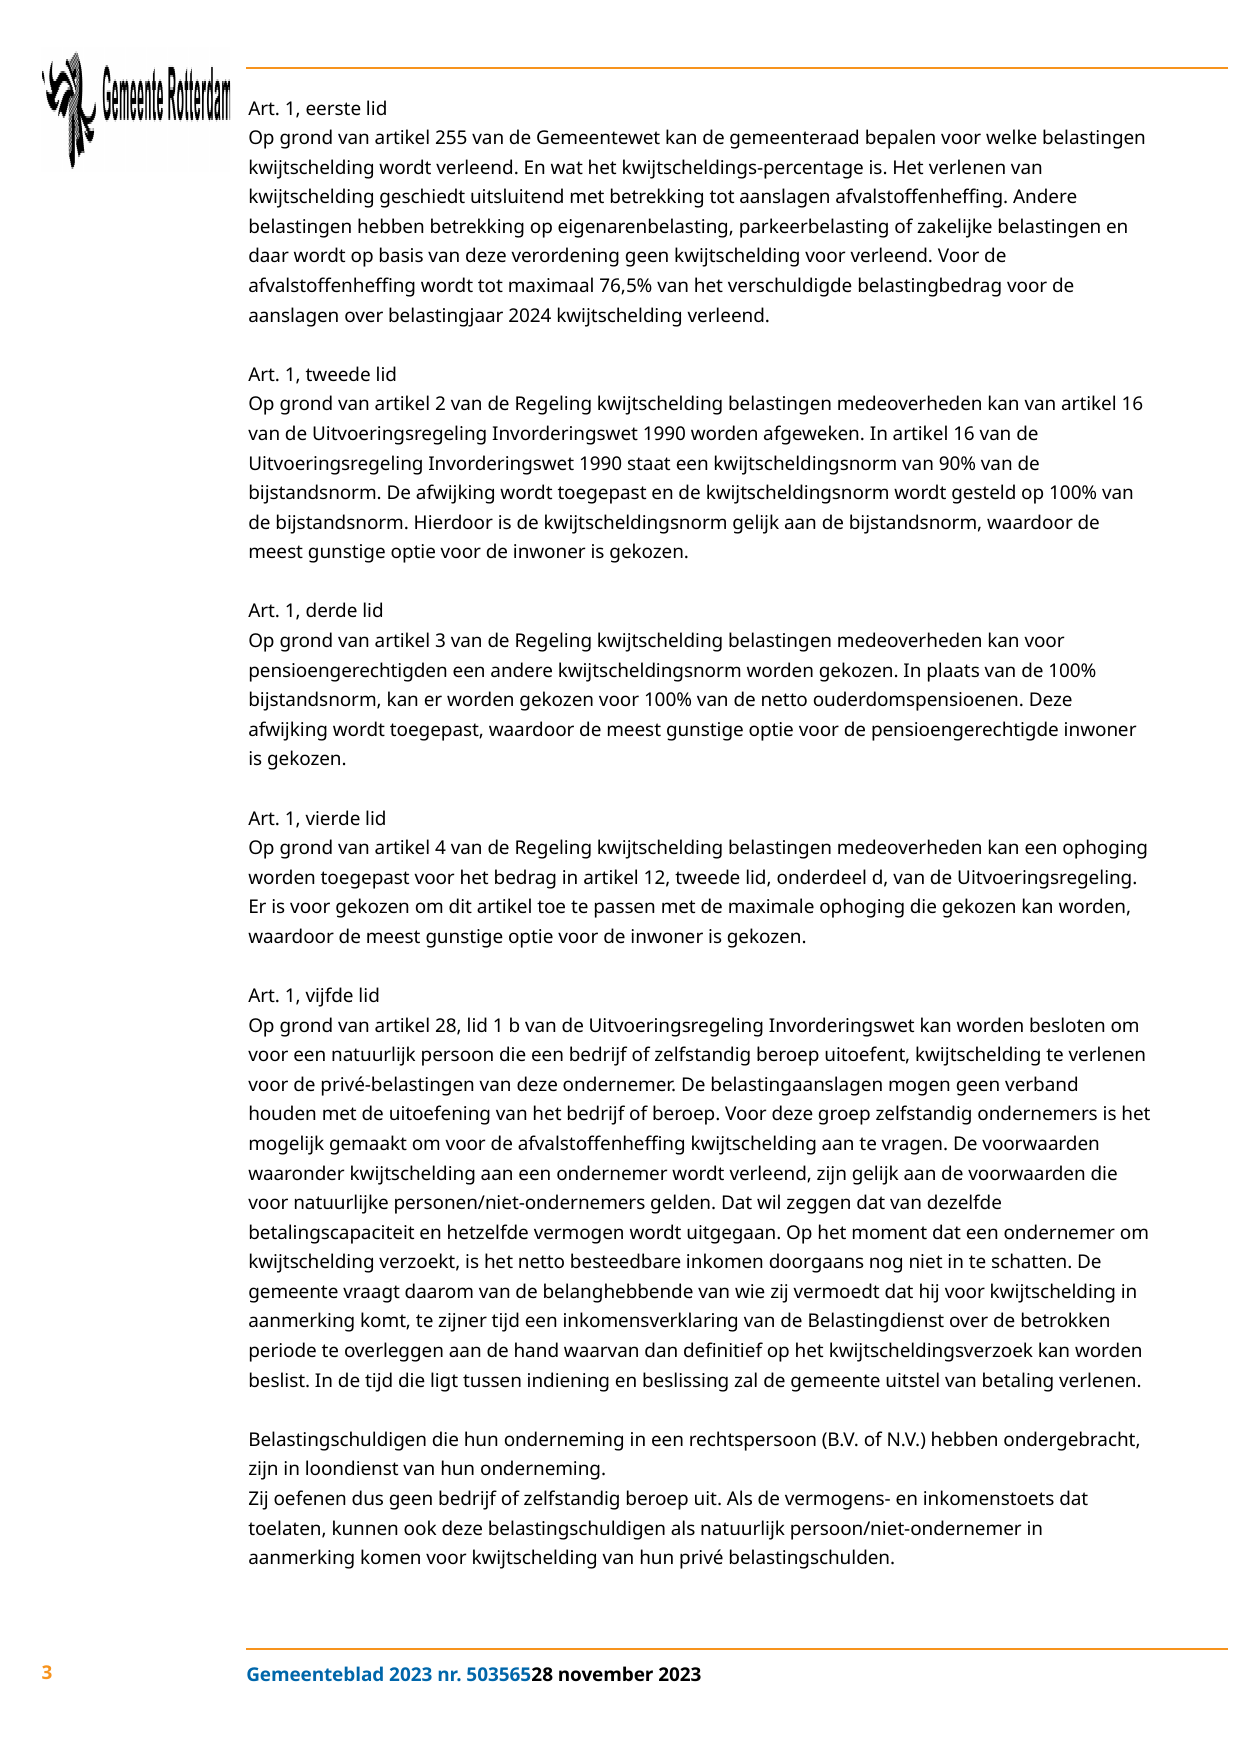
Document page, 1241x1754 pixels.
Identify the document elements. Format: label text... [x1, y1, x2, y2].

text Op grond van artikel 28, lid 1 b van de Uitvoeringsregeling Invorderingswet kan worden besloten om voor een natuurlijk persoon die een bedrijf of zelfstandig beroep uitoefent, kwijtschelding te verlenen voor de privé-belastingen van deze ondernemer. De belastingaanslagen mogen geen verband houden met de uitoefening van het bedrijf of beroep. Voor deze groep zelfstandig ondernemers is het mogelijk gemaakt om voor de afvalstoffenheffing kwijtschelding aan te vragen. De voorwaarden waaronder kwijtschelding aan een ondernemer wordt verleend, zijn gelijk aan de voorwaarden die voor natuurlijke personen/niet-ondernemers gelden. Dat wil zeggen dat van dezelfde betalingscapaciteit en hetzelfde vermogen wordt uitgegaan. Op het moment dat een ondernemer om kwijtschelding verzoekt, is het netto besteedbare inkomen doorgaans nog niet in te schatten. De gemeente vraagt daarom van de belanghebbende van wie zij vermoedt dat hij voor kwijtschelding in aanmerking komt, te zijner tijd een inkomensverklaring van de Belastingdienst over de betrokken periode te overleggen aan de hand waarvan dan definitief op het kwijtscheldingsverzoek kan worden beslist. In de tijd die ligt tussen indiening en beslissing zal de gemeente uitstel van betaling verlenen. [248, 1012, 1152, 1393]
text Belastingschuldigen die hun onderneming in een rechtspersoon (B.V. of N.V.) hebben ondergebracht, zijn in loondienst van hun onderneming. [248, 1426, 1152, 1481]
text Art. 1, eerste lid [248, 95, 1152, 121]
text Op grond van artikel 255 van de Gemeentewet kan de gemeenteraad bepalen voor welke belastingen kwijtschelding wordt verleend. En wat het kwijtscheldings-percentage is. Het verlenen van kwijtschelding geschiedt uitsluitend met betrekking tot aanslagen afvalstoffenheffing. Andere belastingen hebben betrekking op eigenarenbelasting, parkeerbelasting of zakelijke belastingen en daar wordt op basis van deze verordening geen kwijtschelding voor verleend. Voor de afvalstoffenheffing wordt tot maximaal 76,5% van het verschuldigde belastingbedrag voor de aanslagen over belastingjaar 2024 kwijtschelding verleend. [248, 124, 1152, 328]
text Zij oefenen dus geen bedrijf of zelfstandig beroep uit. Als de vermogens- en inkomenstoets dat toelaten, kunnen ook deze belastingschuldigen als natuurlijk persoon/niet-ondernemer in aanmerking komen voor kwijtschelding van hun privé belastingschulden. [248, 1485, 1152, 1570]
picture [41, 47, 231, 172]
text Op grond van artikel 2 van de Regeling kwijtschelding belastingen medeoverheden kan van artikel 16 van de Uitvoeringsregeling Invorderingswet 1990 worden afgeweken. In artikel 16 van de Uitvoeringsregeling Invorderingswet 1990 staat een kwijtscheldingsnorm van 90% van de bijstandsnorm. De afwijking wordt toegepast en de kwijtscheldingsnorm wordt gesteld op 100% van de bijstandsnorm. Hierdoor is de kwijtscheldingsnorm gelijk aan de bijstandsnorm, waardoor de meest gunstige optie voor de inwoner is gekozen. [248, 391, 1152, 564]
text Art. 1, derde lid [248, 598, 1152, 623]
text Op grond van artikel 4 van de Regeling kwijtschelding belastingen medeoverheden kan een ophoging worden toegepast voor het bedrag in artikel 12, tweede lid, onderdeel d, van de Uitvoeringsregeling. Er is voor gekozen om dit artikel toe te passen met de maximale ophoging die gekozen kan worden, waardoor de meest gunstige optie voor de inwoner is gekozen. [248, 834, 1152, 949]
text Art. 1, vierde lid [248, 805, 1152, 831]
text Art. 1, vijfde lid [248, 982, 1152, 1008]
text Art. 1, tweede lid [248, 361, 1152, 387]
text Op grond van artikel 3 van de Regeling kwijtschelding belastingen medeoverheden kan voor pensioengerechtigden een andere kwijtscheldingsnorm worden gekozen. In plaats van de 100% bijstandsnorm, kan er worden gekozen voor 100% van de netto ouderdomspensioenen. Deze afwijking wordt toegepast, waardoor de meest gunstige optie voor de pensioengerechtigde inwoner is gekozen. [248, 627, 1152, 771]
